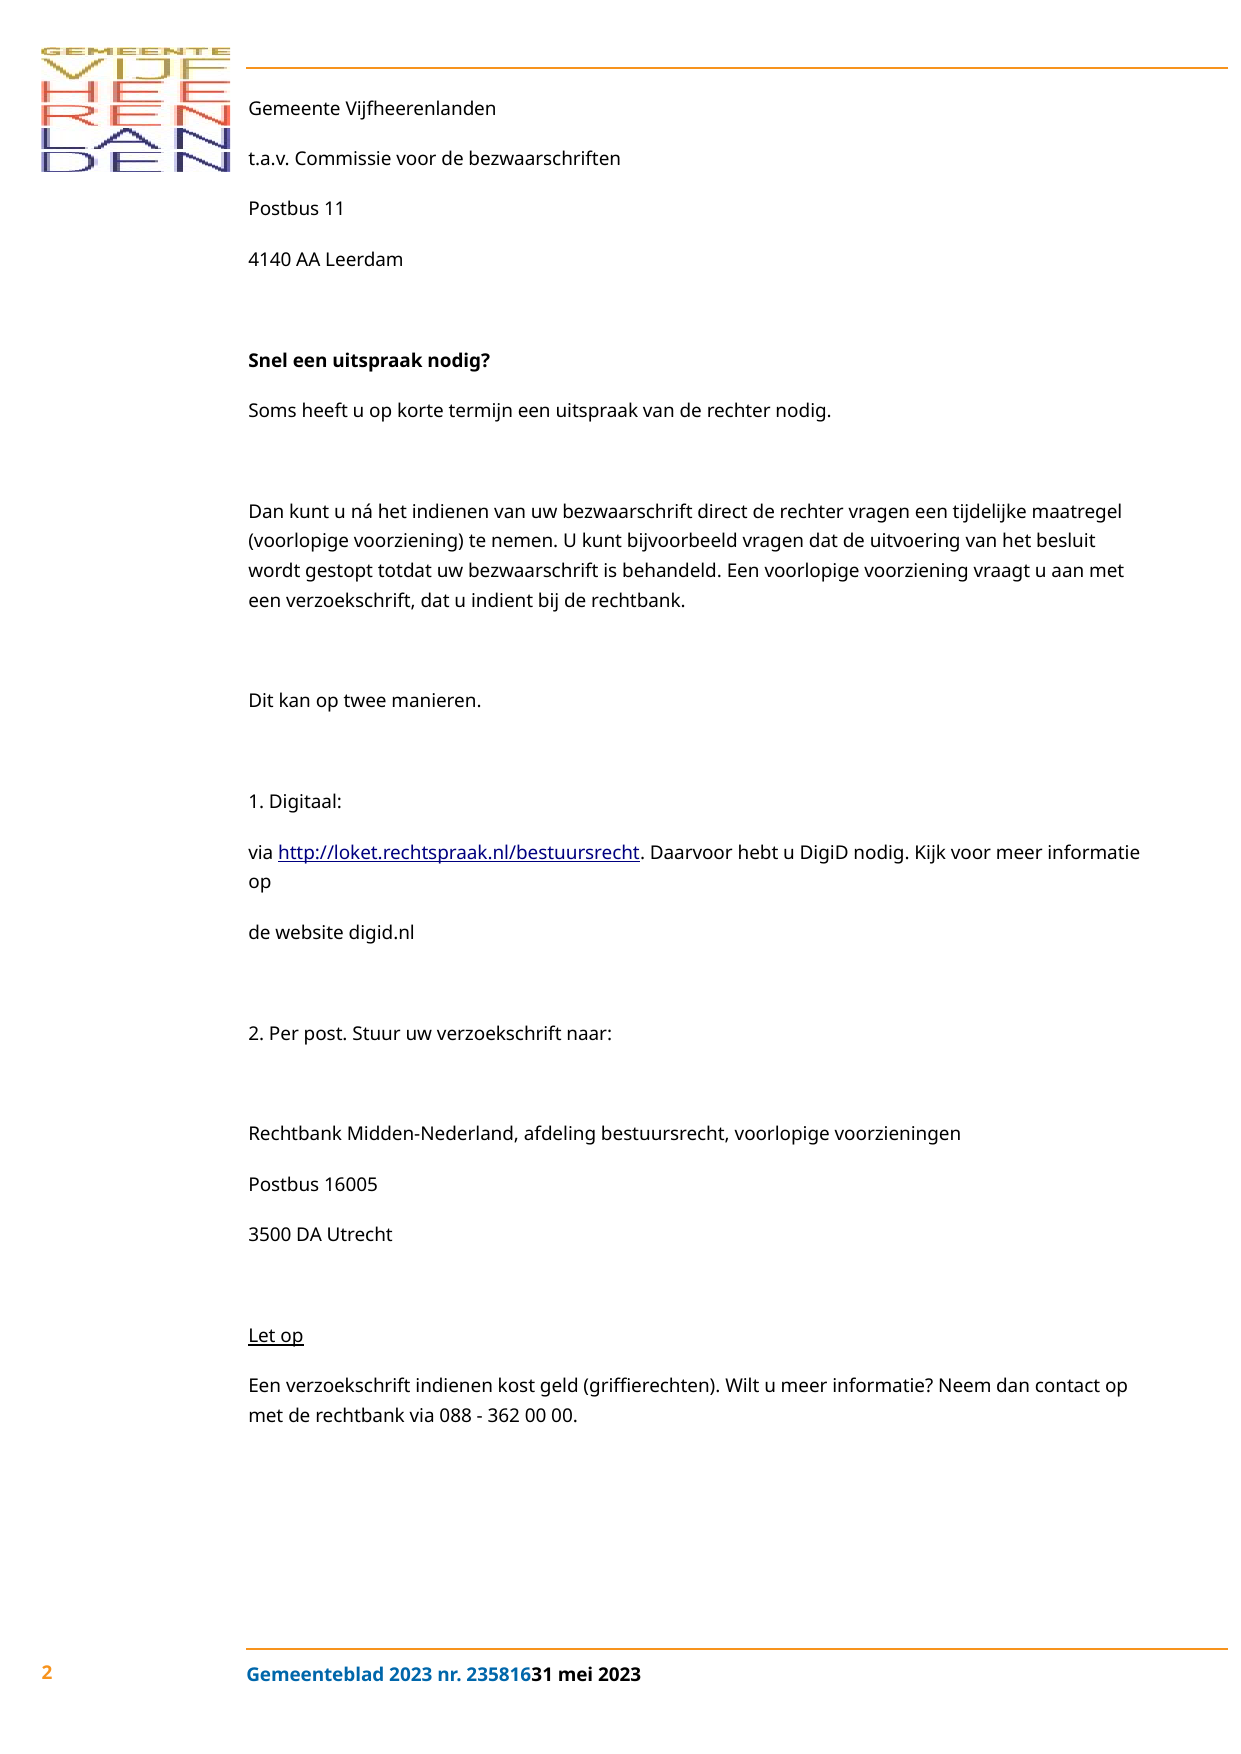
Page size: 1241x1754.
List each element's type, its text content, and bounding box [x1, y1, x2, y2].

text Postbus 16005 [248, 1171, 1152, 1197]
text Een verzoekschrift indienen kost geld (griffierechten). Wilt u meer informatie? Neem dan contact op met de rechtbank via 088 - 362 00 00. [248, 1373, 1152, 1428]
text Dit kan op twee manieren. [248, 688, 1152, 713]
text Rechtbank Midden-Nederland, afdeling bestuursrecht, voorlopige voorzieningen [248, 1121, 1152, 1146]
text 4140 AA Leerdam [248, 246, 1152, 272]
text de website digid.nl [248, 919, 1152, 945]
text t.a.v. Commissie voor de bezwaarschriften [248, 145, 1152, 171]
text Dan kunt u ná het indienen van uw bezwaarschrift direct de rechter vragen een tijdelijke maatregel (voorlopige voorziening) te nemen. U kunt bijvoorbeeld vragen dat de uitvoering van het besluit wordt gestopt totdat uw bezwaarschrift is behandeld. Een voorlopige voorziening vraagt u aan met een verzoekschrift, dat u indient bij de rechtbank. [248, 498, 1152, 613]
text 1. Digitaal: [248, 788, 1152, 814]
text Snel een uitspraak nodig? [248, 347, 1152, 373]
text Let op [248, 1322, 1152, 1348]
text via http://loket.rechtspraak.nl/bestuursrecht. Daarvoor hebt u DigiD nodig. Kijk voor meer informatie op [248, 839, 1152, 894]
text Gemeente Vijfheerenlanden [248, 95, 1152, 121]
text Postbus 11 [248, 196, 1152, 221]
picture [41, 47, 231, 172]
text Soms heeft u op korte termijn een uitspraak van de rechter nodig. [248, 397, 1152, 423]
text 2. Per post. Stuur uw verzoekschrift naar: [248, 1020, 1152, 1046]
text 3500 DA Utrecht [248, 1221, 1152, 1247]
